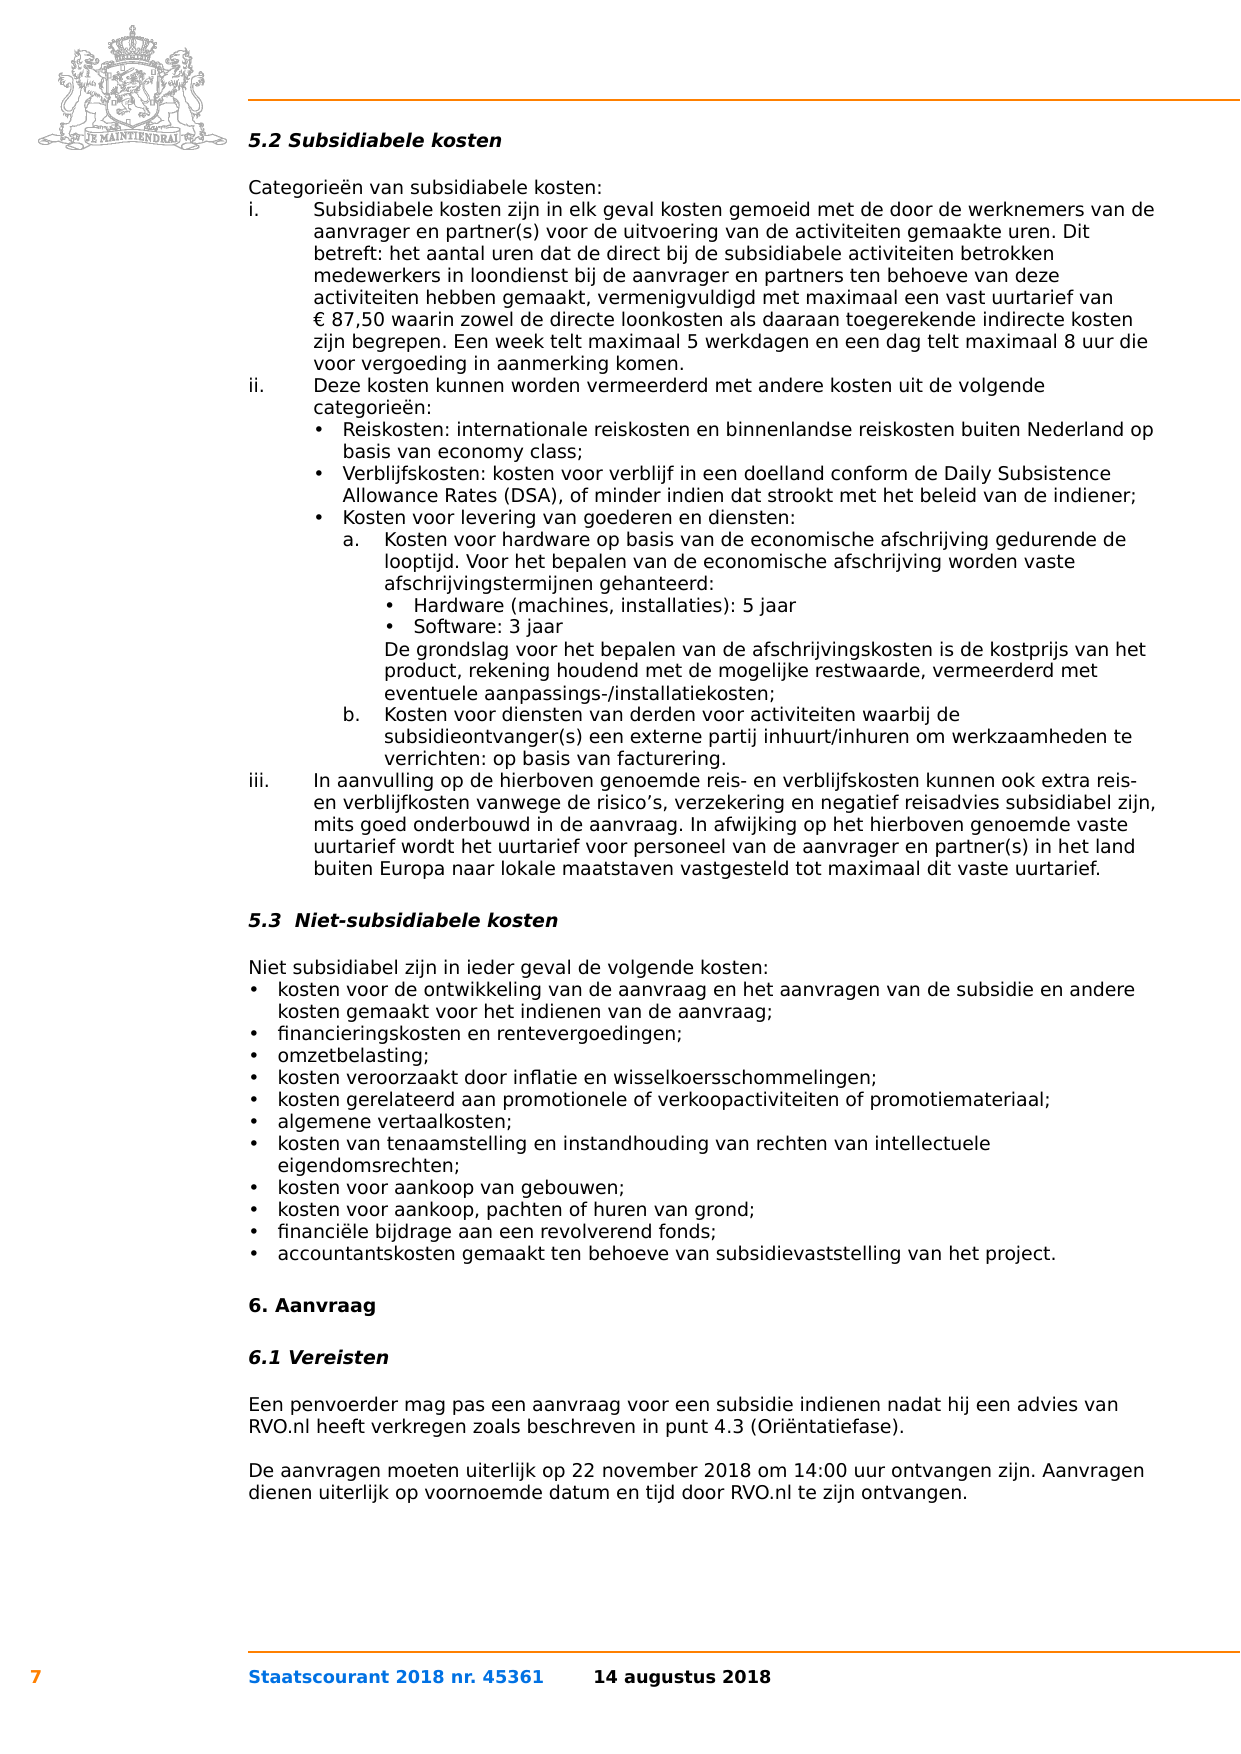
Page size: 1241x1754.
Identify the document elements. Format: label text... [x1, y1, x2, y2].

text iii. In aanvulling op de hierboven genoemde reis- en verblijfskosten kunnen ook extra reis- en verblijfkosten vanwege de risico’s, verzekering en negatief reisadvies subsidiabel zijn, mits goed onderbouwd in de aanvraag. In afwijking op het hierboven genoemde vaste uurtarief wordt het uurtarief voor personeel van de aanvrager en partner(s) in het land buiten Europa naar lokale maatstaven vastgesteld tot maximaal dit vaste uurtarief. [248, 770, 1163, 880]
text • Verblijfskosten: kosten voor verblijf in een doelland conform de Daily Subsistence Allowance Rates (DSA), of minder indien dat strookt met het beleid van de indiener; [313, 463, 1163, 507]
text • Kosten voor levering van goederen en diensten: [313, 507, 1163, 528]
picture [38, 25, 227, 150]
text • kosten voor aankoop van gebouwen; [248, 1177, 1163, 1199]
text • accountantskosten gemaakt ten behoeve van subsidievaststelling van het project. [248, 1243, 1163, 1265]
text Niet subsidiabel zijn in ieder geval de volgende kosten: [248, 957, 1163, 979]
text Een penvoerder mag pas een aanvraag voor een subsidie indienen nadat hij een advies van RVO.nl heeft verkregen zoals beschreven in punt 4.3 (Oriëntatiefase). [248, 1394, 1163, 1438]
text • kosten voor de ontwikkeling van de aanvraag en het aanvragen van de subsidie en andere kosten gemaakt voor het indienen van de aanvraag; [248, 979, 1163, 1023]
subtitle 5.3 Niet-subsidiabele kosten [248, 910, 1163, 932]
text • Software: 3 jaar [384, 616, 1163, 638]
text a. Kosten voor hardware op basis van de economische afschrijving gedurende de looptijd. Voor het bepalen van de economische afschrijving worden vaste afschrijvingstermijnen gehanteerd: [342, 528, 1163, 594]
text • Reiskosten: internationale reiskosten en binnenlandse reiskosten buiten Nederland op basis van economy class; [313, 419, 1163, 463]
text • kosten voor aankoop, pachten of huren van grond; [248, 1199, 1163, 1221]
text Categorieën van subsidiabele kosten: [248, 177, 1163, 199]
subtitle 6. Aanvraag [248, 1295, 1163, 1317]
subtitle 6.1 Vereisten [248, 1347, 1163, 1369]
text • financiële bijdrage aan een revolverend fonds; [248, 1221, 1163, 1243]
text De grondslag voor het bepalen van de afschrijvingskosten is de kostprijs van het product, rekening houdend met de mogelijke restwaarde, vermeerderd met eventuele aanpassings-/installatiekosten; [384, 638, 1163, 704]
text • Hardware (machines, installaties): 5 jaar [384, 594, 1163, 616]
subtitle 5.2 Subsidiabele kosten [248, 130, 1163, 152]
text • kosten veroorzaakt door inflatie en wisselkoersschommelingen; [248, 1067, 1163, 1089]
text De aanvragen moeten uiterlijk op 22 november 2018 om 14:00 uur ontvangen zijn. Aanvragen dienen uiterlijk op voornoemde datum en tijd door RVO.nl te zijn ontvangen. [248, 1460, 1163, 1504]
text • financieringskosten en rentevergoedingen; [248, 1023, 1163, 1045]
text • kosten van tenaamstelling en instandhouding van rechten van intellectuele eigendomsrechten; [248, 1133, 1163, 1177]
text • kosten gerelateerd aan promotionele of verkoopactiviteiten of promotiemateriaal; [248, 1089, 1163, 1111]
text • omzetbelasting; [248, 1045, 1163, 1067]
text i. Subsidiabele kosten zijn in elk geval kosten gemoeid met de door de werknemers van de aanvrager en partner(s) voor de uitvoering van de activiteiten gemaakte uren. Dit betreft: het aantal uren dat de direct bij de subsidiabele activiteiten betrokken medewerkers in loondienst bij de aanvrager en partners ten behoeve van deze activiteiten hebben gemaakt, vermenigvuldigd met maximaal een vast uurtarief van € 87,50 waarin zowel de directe loonkosten als daaraan toegerekende indirecte kosten zijn begrepen. Een week telt maximaal 5 werkdagen en een dag telt maximaal 8 uur die voor vergoeding in aanmerking komen. [248, 199, 1163, 375]
text • algemene vertaalkosten; [248, 1111, 1163, 1133]
text b. Kosten voor diensten van derden voor activiteiten waarbij de subsidieontvanger(s) een externe partij inhuurt/inhuren om werkzaamheden te verrichten: op basis van facturering. [342, 704, 1163, 770]
text ii. Deze kosten kunnen worden vermeerderd met andere kosten uit de volgende categorieën: [248, 375, 1163, 419]
